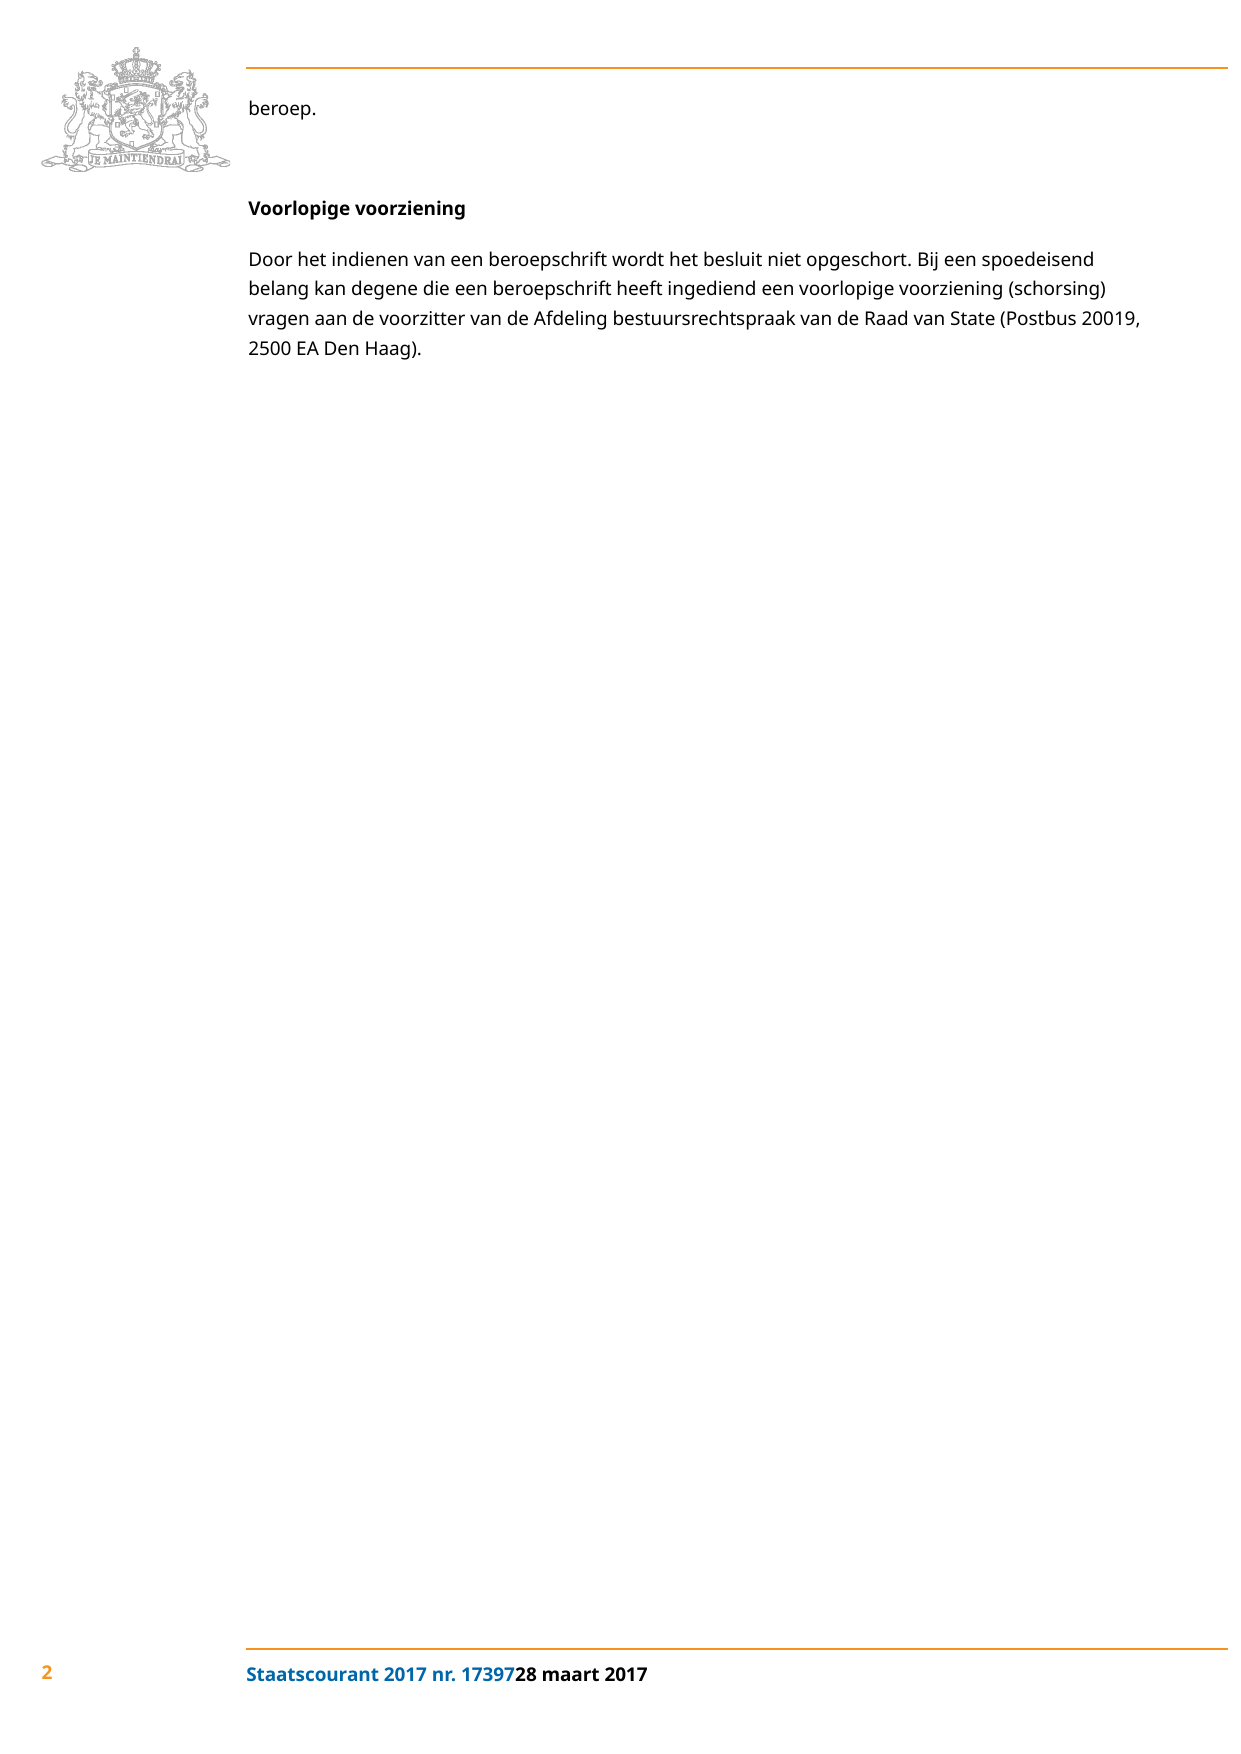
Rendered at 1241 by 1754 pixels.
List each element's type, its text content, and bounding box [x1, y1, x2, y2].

text beroep. [248, 95, 1152, 121]
text Door het indienen van een beroepschrift wordt het besluit niet opgeschort. Bij een spoedeisend belang kan degene die een beroepschrift heeft ingediend een voorlopige voorziening (schorsing) vragen aan de voorzitter van de Afdeling bestuursrechtspraak van de Raad van State (Postbus 20019, 2500 EA Den Haag). [248, 246, 1152, 361]
picture [41, 47, 231, 172]
text Voorlopige voorziening [248, 196, 1152, 221]
